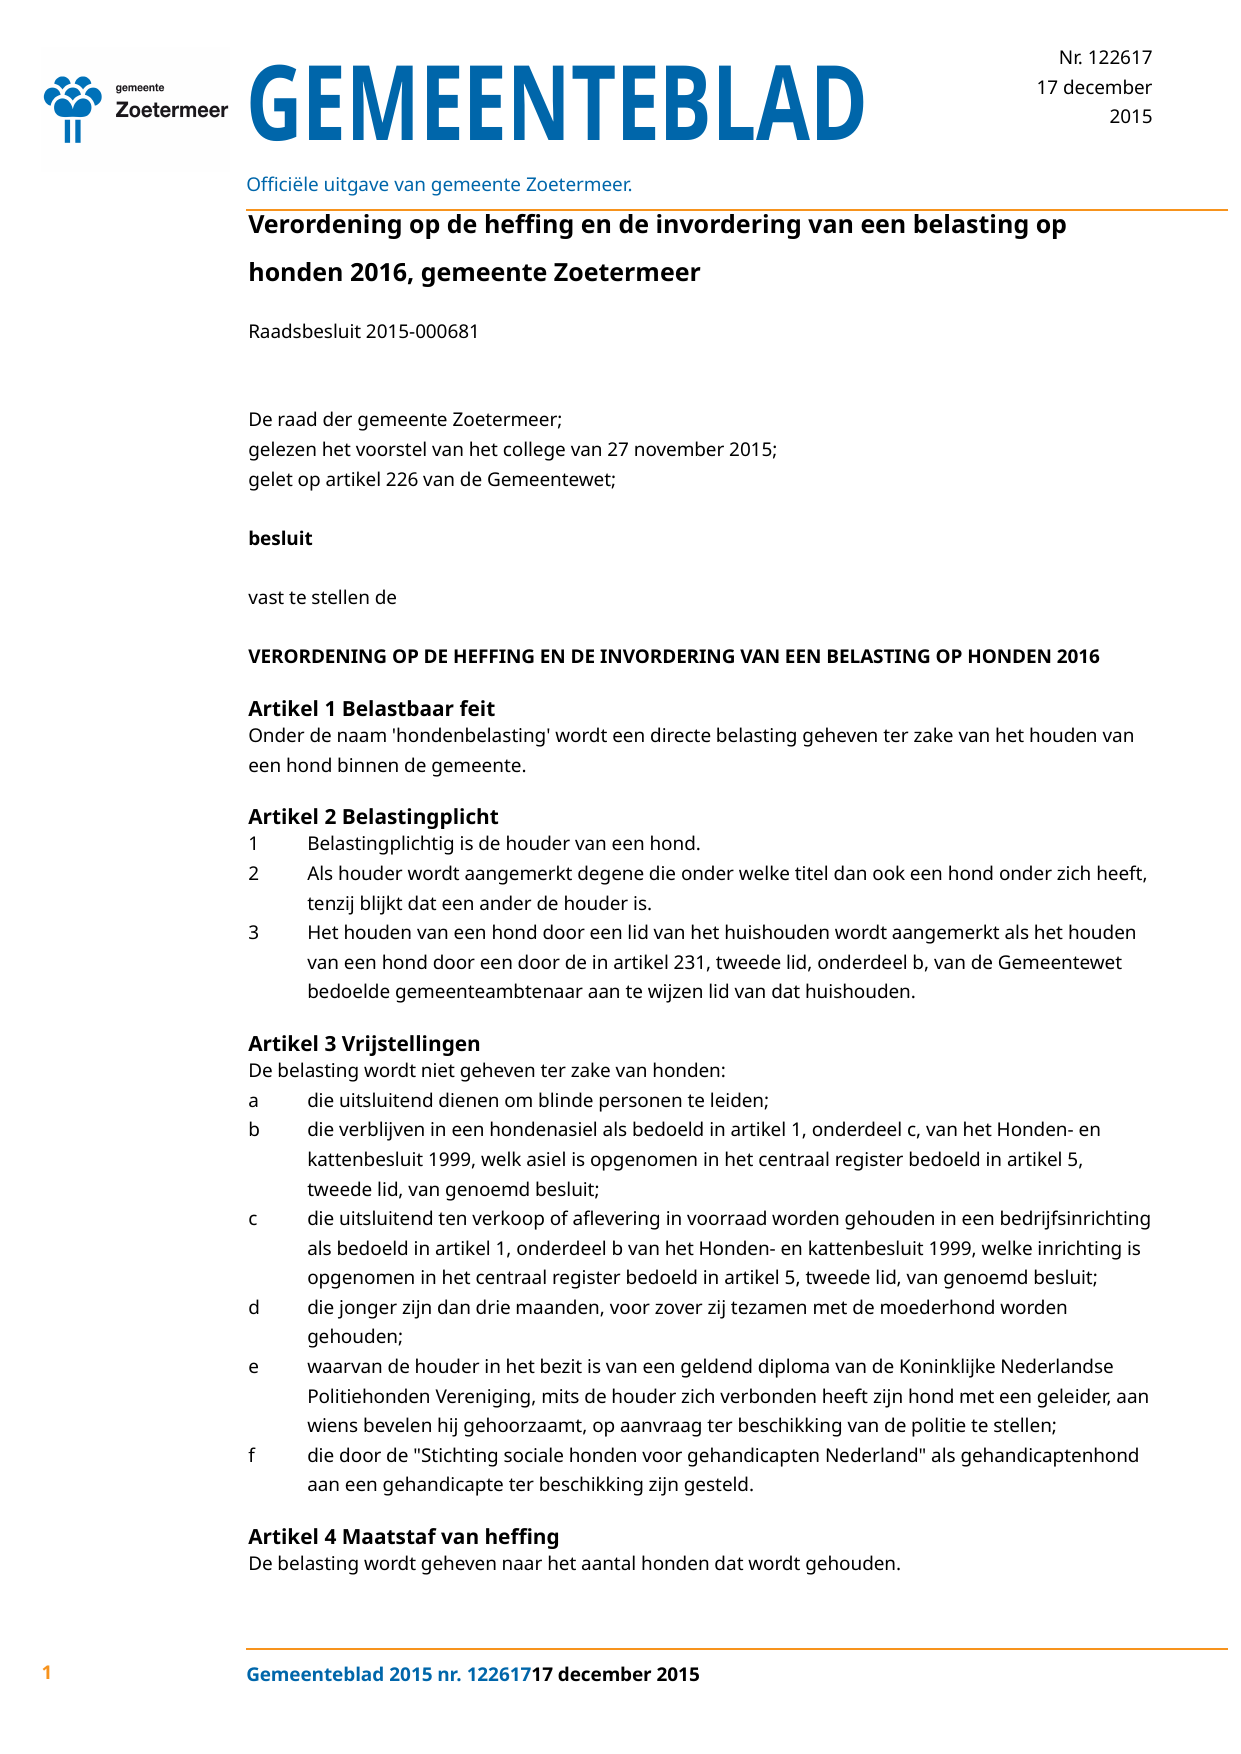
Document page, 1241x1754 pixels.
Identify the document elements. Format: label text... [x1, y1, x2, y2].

text gelezen het voorstel van het college van 27 november 2015; [248, 436, 1152, 462]
text Artikel 1 Belastbaar feit [248, 694, 1152, 722]
text Artikel 2 Belastingplicht [248, 802, 1152, 831]
text Raadsbesluit 2015-000681 [248, 318, 1152, 344]
text vast te stellen de [248, 584, 1152, 610]
text Onder de naam 'hondenbelasting' wordt een directe belasting geheven ter zake van het houden van een hond binnen de gemeente. [248, 722, 1152, 777]
text besluit [248, 525, 1152, 551]
text VERORDENING OP DE HEFFING EN DE INVORDERING VAN EEN BELASTING OP HONDEN 2016 [248, 643, 1152, 669]
text gelet op artikel 226 van de Gemeentewet; [248, 466, 1152, 492]
text Artikel 4 Maatstaf van heffing [248, 1522, 1152, 1550]
text Artikel 3 Vrijstellingen [248, 1029, 1152, 1057]
list die jonger zijn dan drie maanden, voor zover zij tezamen met de moederhond worden gehouden; [248, 1294, 1152, 1349]
text De raad der gemeente Zoetermeer; [248, 407, 1152, 432]
list Belastingplichtig is de houder van een hond. [248, 831, 1152, 856]
list die door de "Stichting sociale honden voor gehandicapten Nederland" als gehandicaptenhond aan een gehandicapte ter beschikking zijn gesteld. [248, 1442, 1152, 1497]
list Als houder wordt aangemerkt degene die onder welke titel dan ook een hond onder zich heeft, tenzij blijkt dat een ander de houder is. [248, 860, 1152, 916]
list die uitsluitend dienen om blinde personen te leiden; [248, 1087, 1152, 1113]
list waarvan de houder in het bezit is van een geldend diploma van de Koninklijke Nederlandse Politiehonden Vereniging, mits de houder zich verbonden heeft zijn hond met een geleider, aan wiens bevelen hij gehoorzaamt, op aanvraag ter beschikking van de politie te stellen; [248, 1353, 1152, 1438]
list die uitsluitend ten verkoop of aflevering in voorraad worden gehouden in een bedrijfsinrichting als bedoeld in artikel 1, onderdeel b van het Honden- en kattenbesluit 1999, welke inrichting is opgenomen in het centraal register bedoeld in artikel 5, tweede lid, van genoemd besluit; [248, 1205, 1152, 1290]
list Het houden van een hond door een lid van het huishouden wordt aangemerkt als het houden van een hond door een door de in artikel 231, tweede lid, onderdeel b, van de Gemeentewet bedoelde gemeenteambtenaar aan te wijzen lid van dat huishouden. [248, 919, 1152, 1004]
text De belasting wordt niet geheven ter zake van honden: [248, 1057, 1152, 1083]
text Verordening op de heffing en de invordering van een belasting op honden 2016, gemeente Zoetermeer [248, 211, 1152, 288]
text De belasting wordt geheven naar het aantal honden dat wordt gehouden. [248, 1550, 1152, 1576]
list die verblijven in een hondenasiel als bedoeld in artikel 1, onderdeel c, van het Honden- en kattenbesluit 1999, welk asiel is opgenomen in het centraal register bedoeld in artikel 5, tweede lid, van genoemd besluit; [248, 1117, 1152, 1201]
picture [41, 47, 231, 172]
